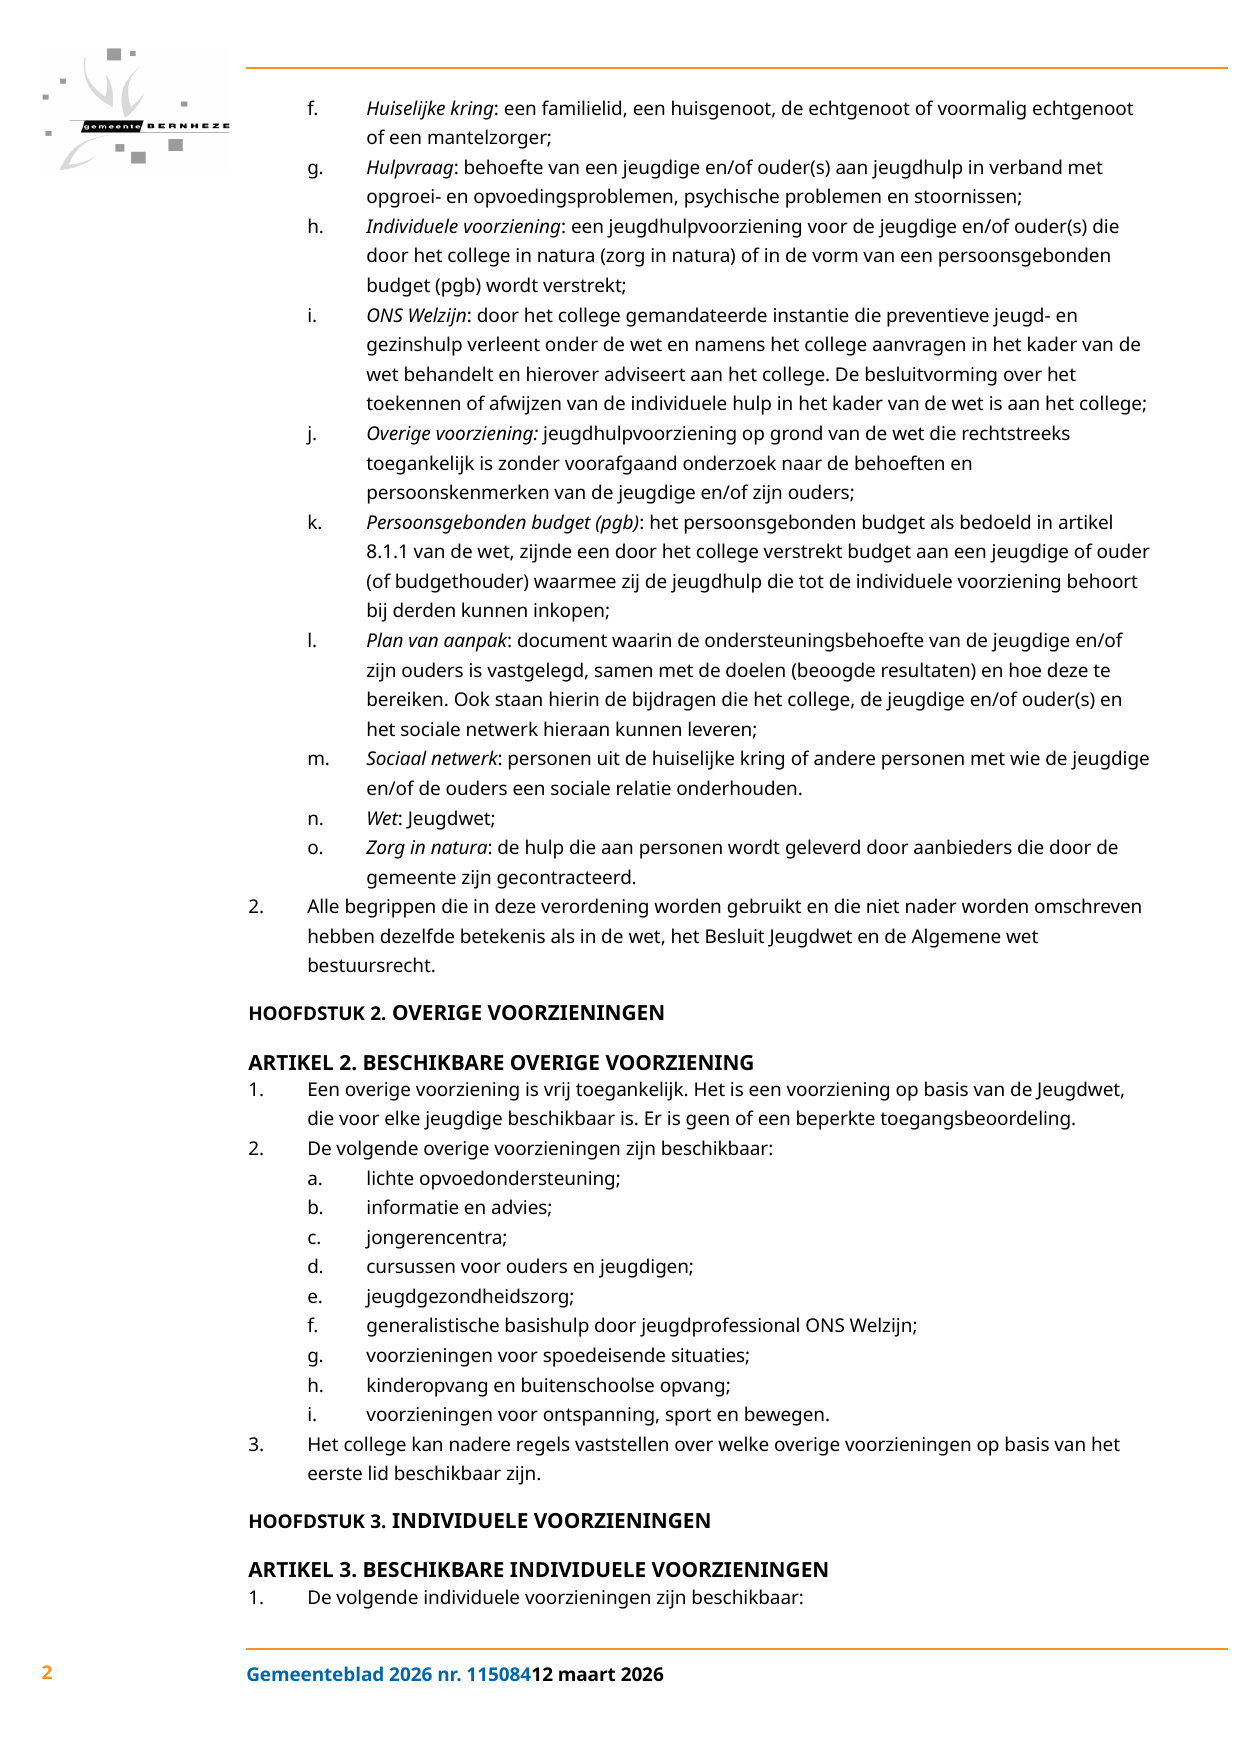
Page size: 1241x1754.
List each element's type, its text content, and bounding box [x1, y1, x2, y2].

list Wet: Jeugdwet; [307, 805, 1152, 831]
list jeugdgezondheidszorg; [307, 1283, 1152, 1309]
list Plan van aanpak: document waarin de ondersteuningsbehoefte van de jeugdige en/of zijn ouders is vastgelegd, samen met de doelen (beoogde resultaten) en hoe deze te bereiken. Ook staan hierin de bijdragen die het college, de jeugdige en/of ouder(s) en het sociale netwerk hieraan kunnen leveren; [307, 627, 1152, 742]
list ONS Welzijn: door het college gemandateerde instantie die preventieve jeugd- en gezinshulp verleent onder de wet en namens het college aanvragen in het kader van de wet behandelt en hierover adviseert aan het college. De besluitvorming over het toekennen of afwijzen van de individuele hulp in het kader van de wet is aan het college; [307, 302, 1152, 416]
text HOOFDSTUK 3. INDIVIDUELE VOORZIENINGEN [248, 1506, 1152, 1535]
list informatie en advies; [307, 1194, 1152, 1220]
list Huiselijke kring: een familielid, een huisgenoot, de echtgenoot of voormalig echtgenoot of een mantelzorger; [307, 95, 1152, 150]
list Overige voorziening: jeugdhulpvoorziening op grond van de wet die rechtstreeks toegankelijk is zonder voorafgaand onderzoek naar de behoeften en persoonskenmerken van de jeugdige en/of zijn ouders; [307, 420, 1152, 505]
list lichte opvoedondersteuning; [307, 1165, 1152, 1191]
list De volgende overige voorzieningen zijn beschikbaar: [248, 1135, 1152, 1161]
list generalistische basishulp door jeugdprofessional ONS Welzijn; [307, 1313, 1152, 1338]
text ARTIKEL 3. BESCHIKBARE INDIVIDUELE VOORZIENINGEN [248, 1556, 1152, 1584]
list cursussen voor ouders en jeugdigen; [307, 1253, 1152, 1279]
list De volgende individuele voorzieningen zijn beschikbaar: [248, 1584, 1152, 1610]
list Het college kan nadere regels vaststellen over welke overige voorzieningen op basis van het eerste lid beschikbaar zijn. [248, 1431, 1152, 1486]
list Hulpvraag: behoefte van een jeugdige en/of ouder(s) aan jeugdhulp in verband met opgroei- en opvoedingsproblemen, psychische problemen en stoornissen; [307, 154, 1152, 209]
list Individuele voorziening: een jeugdhulpvoorziening voor de jeugdige en/of ouder(s) die door het college in natura (zorg in natura) of in de vorm van een persoonsgebonden budget (pgb) wordt verstrekt; [307, 213, 1152, 298]
list kinderopvang en buitenschoolse opvang; [307, 1372, 1152, 1398]
list Een overige voorziening is vrij toegankelijk. Het is een voorziening op basis van de Jeugdwet, die voor elke jeugdige beschikbaar is. Er is geen of een beperkte toegangsbeoordeling. [248, 1076, 1152, 1131]
picture [41, 47, 231, 172]
list jongerencentra; [307, 1224, 1152, 1250]
list Persoonsgebonden budget (pgb): het persoonsgebonden budget als bedoeld in artikel 8.1.1 van de wet, zijnde een door het college verstrekt budget aan een jeugdige of ouder (of budgethouder) waarmee zij de jeugdhulp die tot de individuele voorziening behoort bij derden kunnen inkopen; [307, 509, 1152, 623]
list voorzieningen voor spoedeisende situaties; [307, 1342, 1152, 1368]
text ARTIKEL 2. BESCHIKBARE OVERIGE VOORZIENING [248, 1048, 1152, 1076]
list Sociaal netwerk: personen uit de huiselijke kring of andere personen met wie de jeugdige en/of de ouders een sociale relatie onderhouden. [307, 746, 1152, 801]
text HOOFDSTUK 2. OVERIGE VOORZIENINGEN [248, 998, 1152, 1027]
list Zorg in natura: de hulp die aan personen wordt geleverd door aanbieders die door de gemeente zijn gecontracteerd. [307, 834, 1152, 890]
list Alle begrippen die in deze verordening worden gebruikt en die niet nader worden omschreven hebben dezelfde betekenis als in de wet, het Besluit Jeugdwet en de Algemene wet bestuursrecht. [248, 893, 1152, 978]
list voorzieningen voor ontspanning, sport en bewegen. [307, 1401, 1152, 1427]
